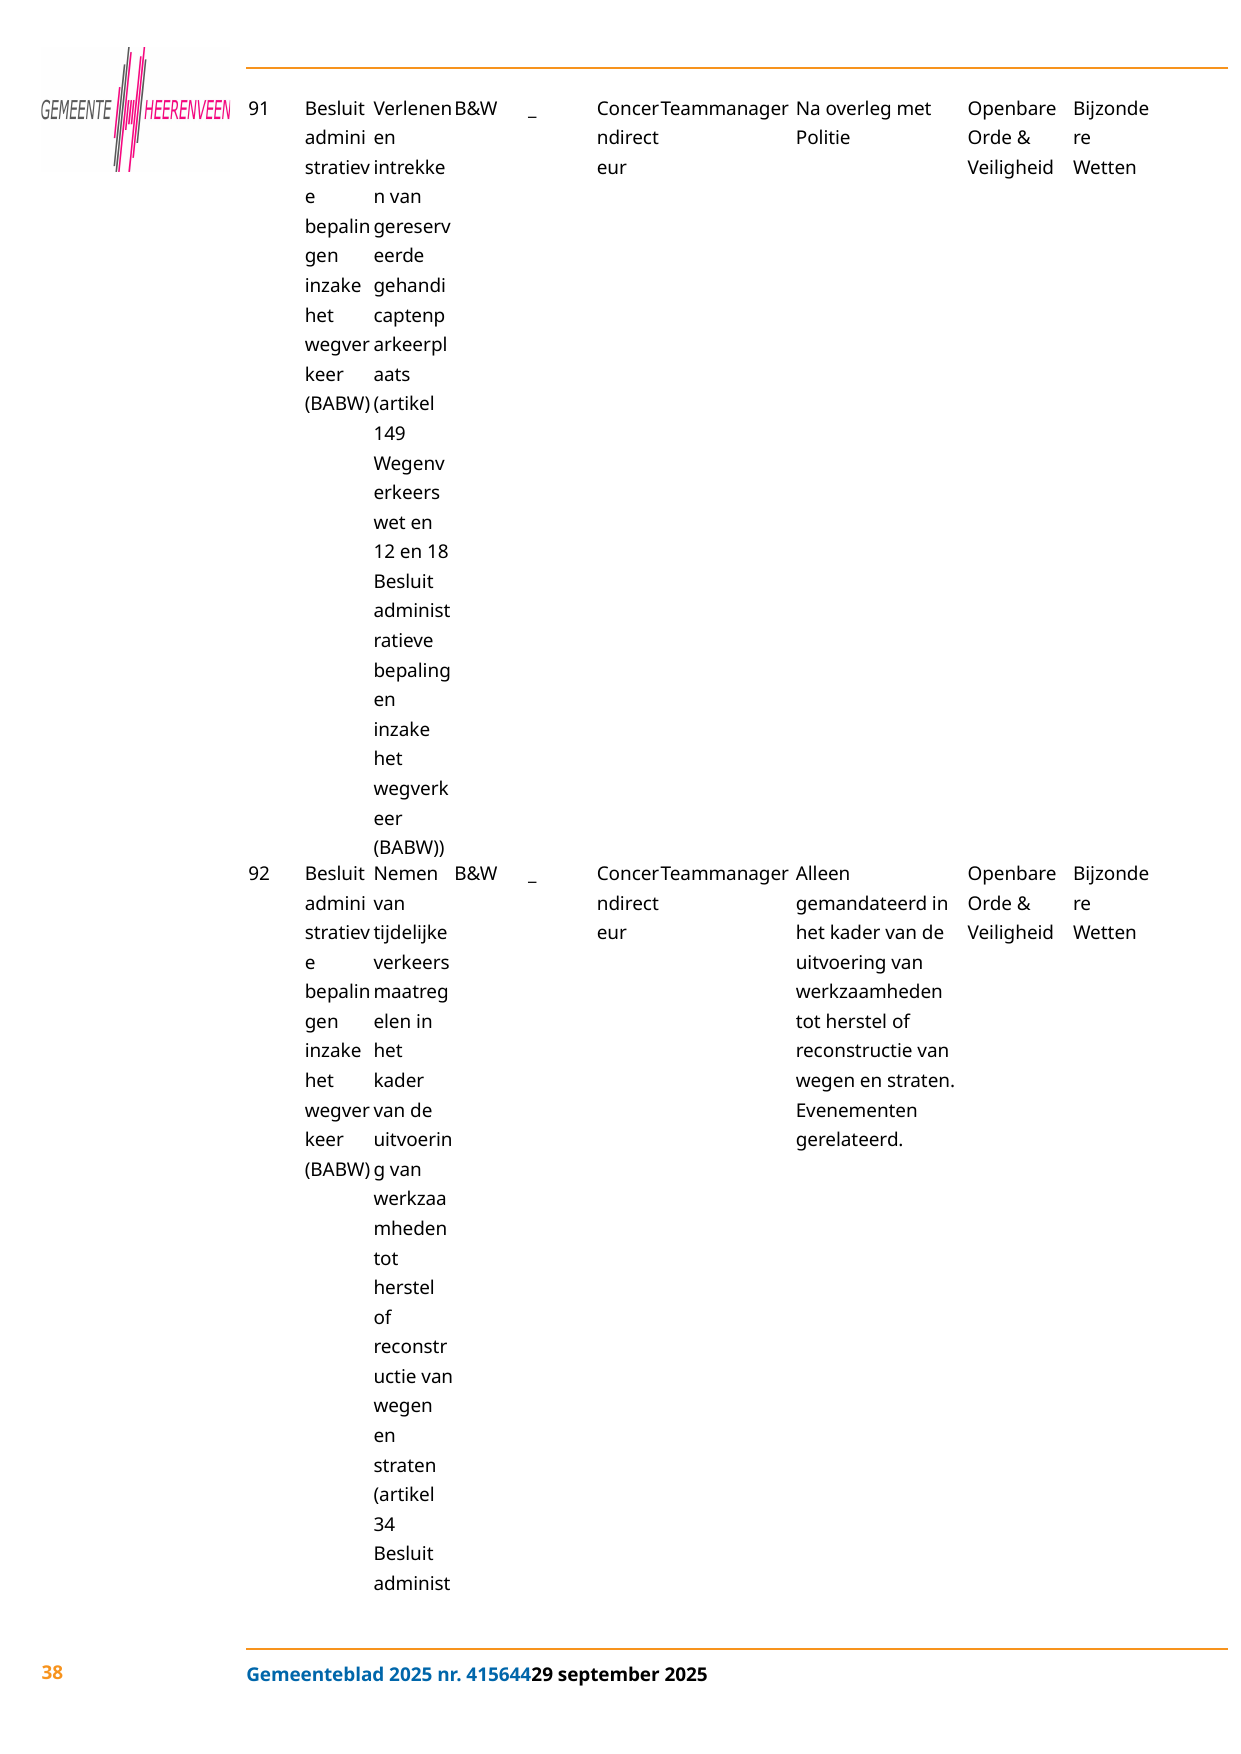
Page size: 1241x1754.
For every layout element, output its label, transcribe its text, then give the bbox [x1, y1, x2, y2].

table_cell _ [528, 95, 597, 860]
table_cell Nemen van tijdelijke verkeersmaatregelen in het kader van de uitvoering van werkzaamheden tot herstel of reconstructie van wegen en straten (artikel 34 Besluit administ [373, 860, 454, 1596]
picture [41, 47, 231, 172]
table_cell 91 [248, 95, 304, 860]
table_cell Teammanager [660, 95, 796, 860]
table_cell _ [528, 860, 597, 1596]
table_cell Besluit administratieve bepalingen inzake het wegverkeer (BABW) [305, 95, 373, 860]
table_cell Concerndirecteur [597, 860, 660, 1596]
table_cell B&W [454, 95, 528, 860]
table_cell Verlenen en intrekken van gereserveerde gehandicaptenparkeerplaats (artikel 149 Wegenverkeerswet en 12 en 18 Besluit administratieve bepalingen inzake het wegverkeer (BABW)) [373, 95, 454, 860]
table_cell Openbare Orde & Veiligheid [968, 860, 1073, 1596]
table_cell Openbare Orde & Veiligheid [968, 95, 1073, 860]
table_cell B&W [454, 860, 528, 1596]
table_cell Bijzondere Wetten [1073, 95, 1152, 860]
table_cell Besluit administratieve bepalingen inzake het wegverkeer (BABW) [305, 860, 373, 1596]
table_cell Concerndirecteur [597, 95, 660, 860]
table_cell Na overleg met Politie [796, 95, 967, 860]
table_cell Alleen gemandateerd in het kader van de uitvoering van werkzaamheden tot herstel of reconstructie van wegen en straten. Evenementen gerelateerd. [796, 860, 967, 1596]
table_cell 92 [248, 860, 304, 1596]
table_cell Teammanager [660, 860, 796, 1596]
table_cell Bijzondere Wetten [1073, 860, 1152, 1596]
